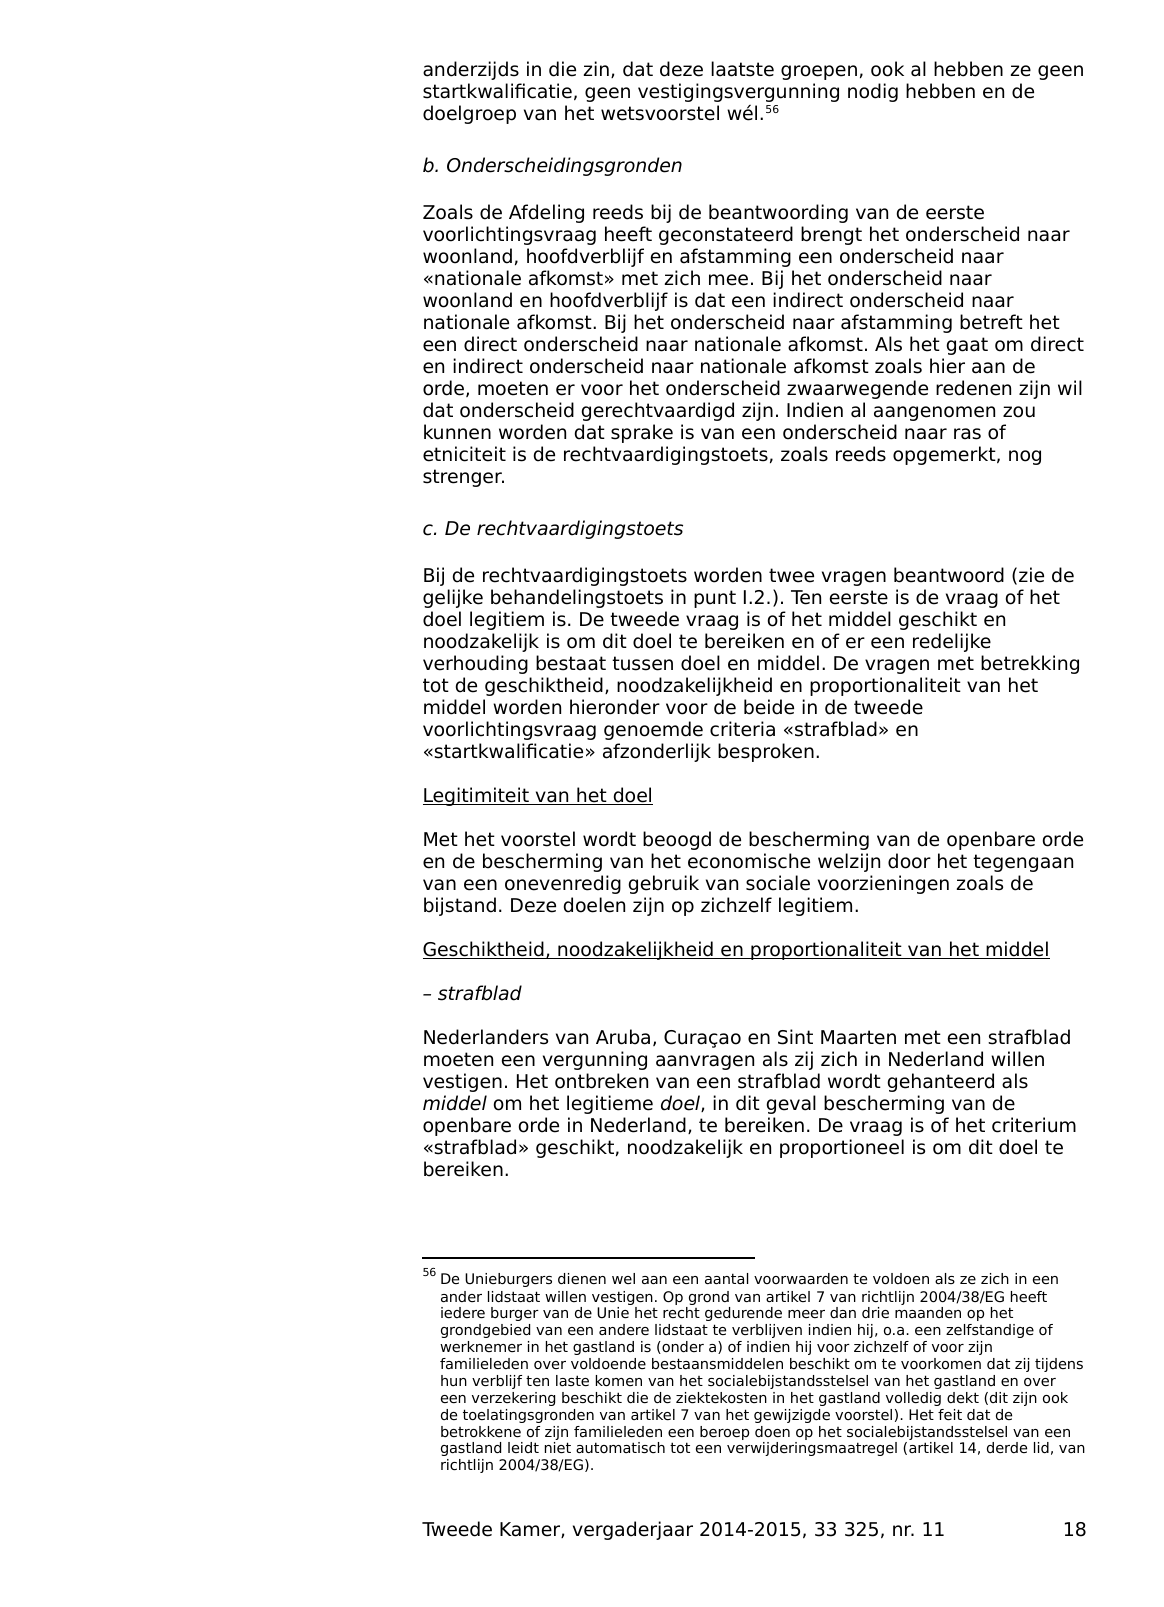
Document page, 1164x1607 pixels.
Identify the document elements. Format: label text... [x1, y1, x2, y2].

text anderzijds in die zin, dat deze laatste groepen, ook al hebben ze geen startkwalificatie, geen vestigingsvergunning nodig hebben en de doelgroep van het wetsvoorstel wél. [422, 59, 1087, 125]
subtitle – strafblad [422, 983, 1087, 1005]
text De Unieburgers dienen wel aan een aantal voorwaarden te voldoen als ze zich in een ander lidstaat willen vestigen. Op grond van artikel 7 van richtlijn 2004/38/EG heeft iedere burger van de Unie het recht gedurende meer dan drie maanden op het grondgebied van een andere lidstaat te verblijven indien hij, o.a. een zelfstandige of werknemer in het gastland is (onder a) of indien hij voor zichzelf of voor zijn familieleden over voldoende bestaansmiddelen beschikt om te voorkomen dat zij tijdens hun verblijf ten laste komen van het socialebijstandsstelsel van het gastland en over een verzekering beschikt die de ziektekosten in het gastland volledig dekt (dit zijn ook de toelatingsgronden van artikel 7 van het gewijzigde voorstel). Het feit dat de betrokkene of zijn familieleden een beroep doen op het socialebijstandsstelsel van een gastland leidt niet automatisch tot een verwijderingsmaatregel (artikel 14, derde lid, van richtlijn 2004/38/EG). [422, 1267, 1087, 1474]
text Met het voorstel wordt beoogd de bescherming van de openbare orde en de bescherming van het economische welzijn door het tegengaan van een onevenredig gebruik van sociale voorzieningen zoals de bijstand. Deze doelen zijn op zichzelf legitiem. [422, 829, 1087, 917]
subtitle c. De rechtvaardigingstoets [422, 518, 1087, 540]
text Nederlanders van Aruba, Curaçao en Sint Maarten met een strafblad moeten een vergunning aanvragen als zij zich in Nederland willen vestigen. Het ontbreken van een strafblad wordt gehanteerd als middel om het legitieme doel, in dit geval bescherming van de openbare orde in Nederland, te bereiken. De vraag is of het criterium «strafblad» geschikt, noodzakelijk en proportioneel is om dit doel te bereiken. [422, 1027, 1087, 1181]
subtitle Geschiktheid, noodzakelijkheid en proportionaliteit van het middel [422, 939, 1087, 961]
text Zoals de Afdeling reeds bij de beantwoording van de eerste voorlichtingsvraag heeft geconstateerd brengt het onderscheid naar woonland, hoofdverblijf en afstamming een onderscheid naar «nationale afkomst» met zich mee. Bij het onderscheid naar woonland en hoofdverblijf is dat een indirect onderscheid naar nationale afkomst. Bij het onderscheid naar afstamming betreft het een direct onderscheid naar nationale afkomst. Als het gaat om direct en indirect onderscheid naar nationale afkomst zoals hier aan de orde, moeten er voor het onderscheid zwaarwegende redenen zijn wil dat onderscheid gerechtvaardigd zijn. Indien al aangenomen zou kunnen worden dat sprake is van een onderscheid naar ras of etniciteit is de rechtvaardigingstoets, zoals reeds opgemerkt, nog strenger. [422, 202, 1087, 488]
text Bij de rechtvaardigingstoets worden twee vragen beantwoord (zie de gelijke behandelingstoets in punt I.2.). Ten eerste is de vraag of het doel legitiem is. De tweede vraag is of het middel geschikt en noodzakelijk is om dit doel te bereiken en of er een redelijke verhouding bestaat tussen doel en middel. De vragen met betrekking tot de geschiktheid, noodzakelijkheid en proportionaliteit van het middel worden hieronder voor de beide in de tweede voorlichtingsvraag genoemde criteria «strafblad» en «startkwalificatie» afzonderlijk besproken. [422, 565, 1087, 762]
subtitle Legitimiteit van het doel [422, 785, 1087, 807]
subtitle b. Onderscheidingsgronden [422, 155, 1087, 177]
